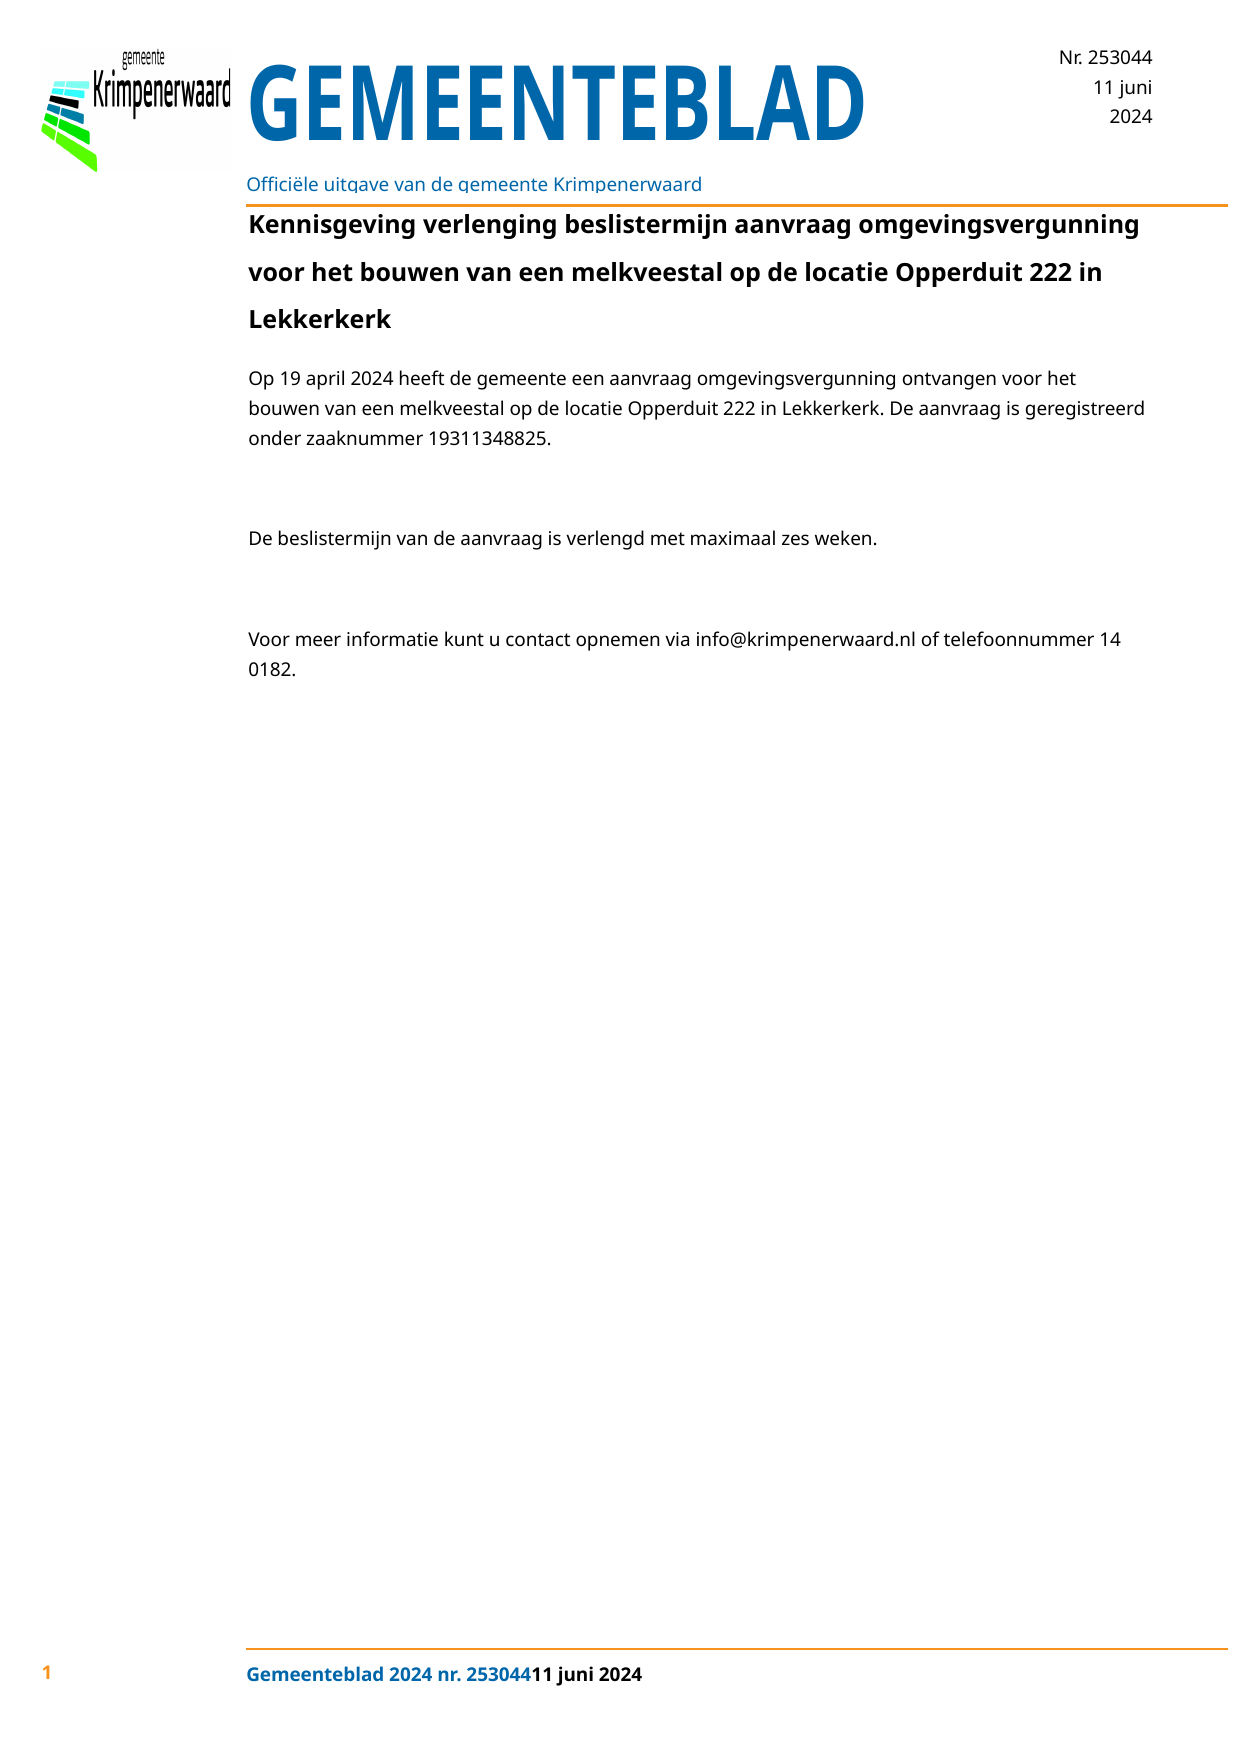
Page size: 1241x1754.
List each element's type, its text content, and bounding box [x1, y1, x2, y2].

text Voor meer informatie kunt u contact opnemen via info@krimpenerwaard.nl of telefoonnummer 14 0182. [248, 626, 1152, 682]
text Op 19 april 2024 heeft de gemeente een aanvraag omgevingsvergunning ontvangen voor het bouwen van een melkveestal op de locatie Opperduit 222 in Lekkerkerk. De aanvraag is geregistreerd onder zaaknummer 19311348825. [248, 366, 1152, 450]
text Kennisgeving verlenging beslistermijn aanvraag omgevingsvergunning voor het bouwen van een melkveestal op de locatie Opperduit 222 in Lekkerkerk [248, 207, 1152, 336]
text De beslistermijn van de aanvraag is verlengd met maximaal zes weken. [248, 526, 1152, 551]
picture [41, 47, 231, 172]
